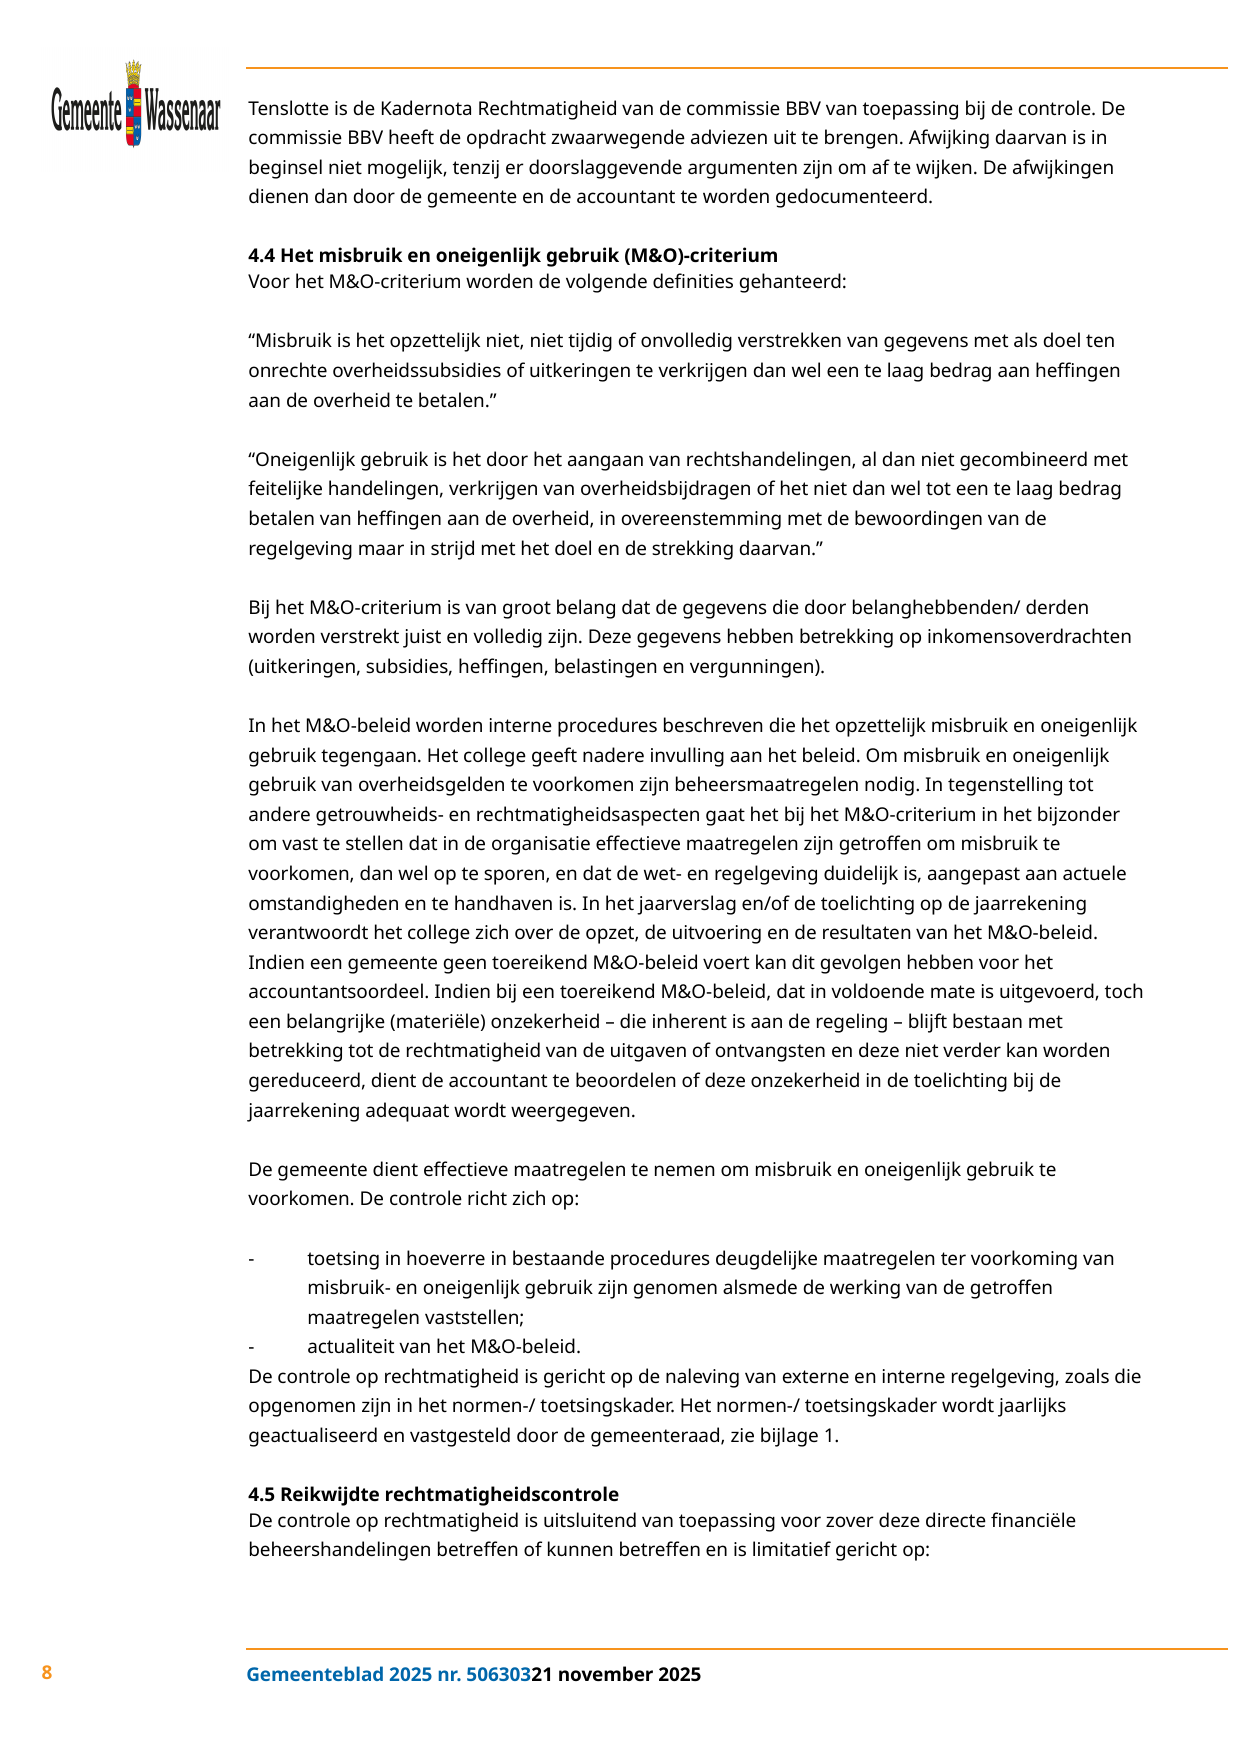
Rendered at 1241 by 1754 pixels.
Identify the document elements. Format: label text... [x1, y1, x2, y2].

text De gemeente dient effectieve maatregelen te nemen om misbruik en oneigenlijk gebruik te voorkomen. De controle richt zich op: [248, 1156, 1152, 1211]
picture [41, 47, 231, 172]
text In het M&O-beleid worden interne procedures beschreven die het opzettelijk misbruik en oneigenlijk gebruik tegengaan. Het college geeft nadere invulling aan het beleid. Om misbruik en oneigenlijk gebruik van overheidsgelden te voorkomen zijn beheersmaatregelen nodig. In tegenstelling tot andere getrouwheids- en rechtmatigheidsaspecten gaat het bij het M&O-criterium in het bijzonder om vast te stellen dat in de organisatie effectieve maatregelen zijn getroffen om misbruik te voorkomen, dan wel op te sporen, en dat de wet- en regelgeving duidelijk is, aangepast aan actuele omstandigheden en te handhaven is. In het jaarverslag en/of de toelichting op de jaarrekening verantwoordt het college zich over de opzet, de uitvoering en de resultaten van het M&O-beleid. Indien een gemeente geen toereikend M&O-beleid voert kan dit gevolgen hebben voor het accountantsoordeel. Indien bij een toereikend M&O-beleid, dat in voldoende mate is uitgevoerd, toch een belangrijke (materiële) onzekerheid – die inherent is aan de regeling – blijft bestaan met betrekking tot de rechtmatigheid van de uitgaven of ontvangsten en deze niet verder kan worden gereduceerd, dient de accountant te beoordelen of deze onzekerheid in de toelichting bij de jaarrekening adequaat wordt weergegeven. [248, 712, 1152, 1122]
text De controle op rechtmatigheid is gericht op de naleving van externe en interne regelgeving, zoals die opgenomen zijn in het normen-/ toetsingskader. Het normen-/ toetsingskader wordt jaarlijks geactualiseerd en vastgesteld door de gemeenteraad, zie bijlage 1. [248, 1363, 1152, 1448]
text “Misbruik is het opzettelijk niet, niet tijdig of onvolledig verstrekken van gegevens met als doel ten onrechte overheidssubsidies of uitkeringen te verkrijgen dan wel een te laag bedrag aan heffingen aan de overheid te betalen.” [248, 328, 1152, 412]
text Tenslotte is de Kadernota Rechtmatigheid van de commissie BBV van toepassing bij de controle. De commissie BBV heeft de opdracht zwaarwegende adviezen uit te brengen. Afwijking daarvan is in beginsel niet mogelijk, tenzij er doorslaggevende argumenten zijn om af te wijken. De afwijkingen dienen dan door de gemeente en de accountant te worden gedocumenteerd. [248, 95, 1152, 209]
list actualiteit van het M&O-beleid. [248, 1333, 1152, 1359]
text De controle op rechtmatigheid is uitsluitend van toepassing voor zover deze directe financiële beheershandelingen betreffen of kunnen betreffen en is limitatief gericht op: [248, 1507, 1152, 1562]
text “Oneigenlijk gebruik is het door het aangaan van rechtshandelingen, al dan niet gecombineerd met feitelijke handelingen, verkrijgen van overheidsbijdragen of het niet dan wel tot een te laag bedrag betalen van heffingen aan de overheid, in overeenstemming met de bewoordingen van de regelgeving maar in strijd met het doel en de strekking daarvan.” [248, 446, 1152, 560]
text 4.4 Het misbruik en oneigenlijk gebruik (M&O)-criterium [248, 243, 1152, 268]
list toetsing in hoeverre in bestaande procedures deugdelijke maatregelen ter voorkoming van misbruik- en oneigenlijk gebruik zijn genomen alsmede de werking van de getroffen maatregelen vaststellen; [248, 1245, 1152, 1329]
text Bij het M&O-criterium is van groot belang dat de gegevens die door belanghebbenden/ derden worden verstrekt juist en volledig zijn. Deze gegevens hebben betrekking op inkomensoverdrachten (uitkeringen, subsidies, heffingen, belastingen en vergunningen). [248, 594, 1152, 679]
text Voor het M&O-criterium worden de volgende definities gehanteerd: [248, 268, 1152, 294]
text 4.5 Reikwijdte rechtmatigheidscontrole [248, 1481, 1152, 1507]
